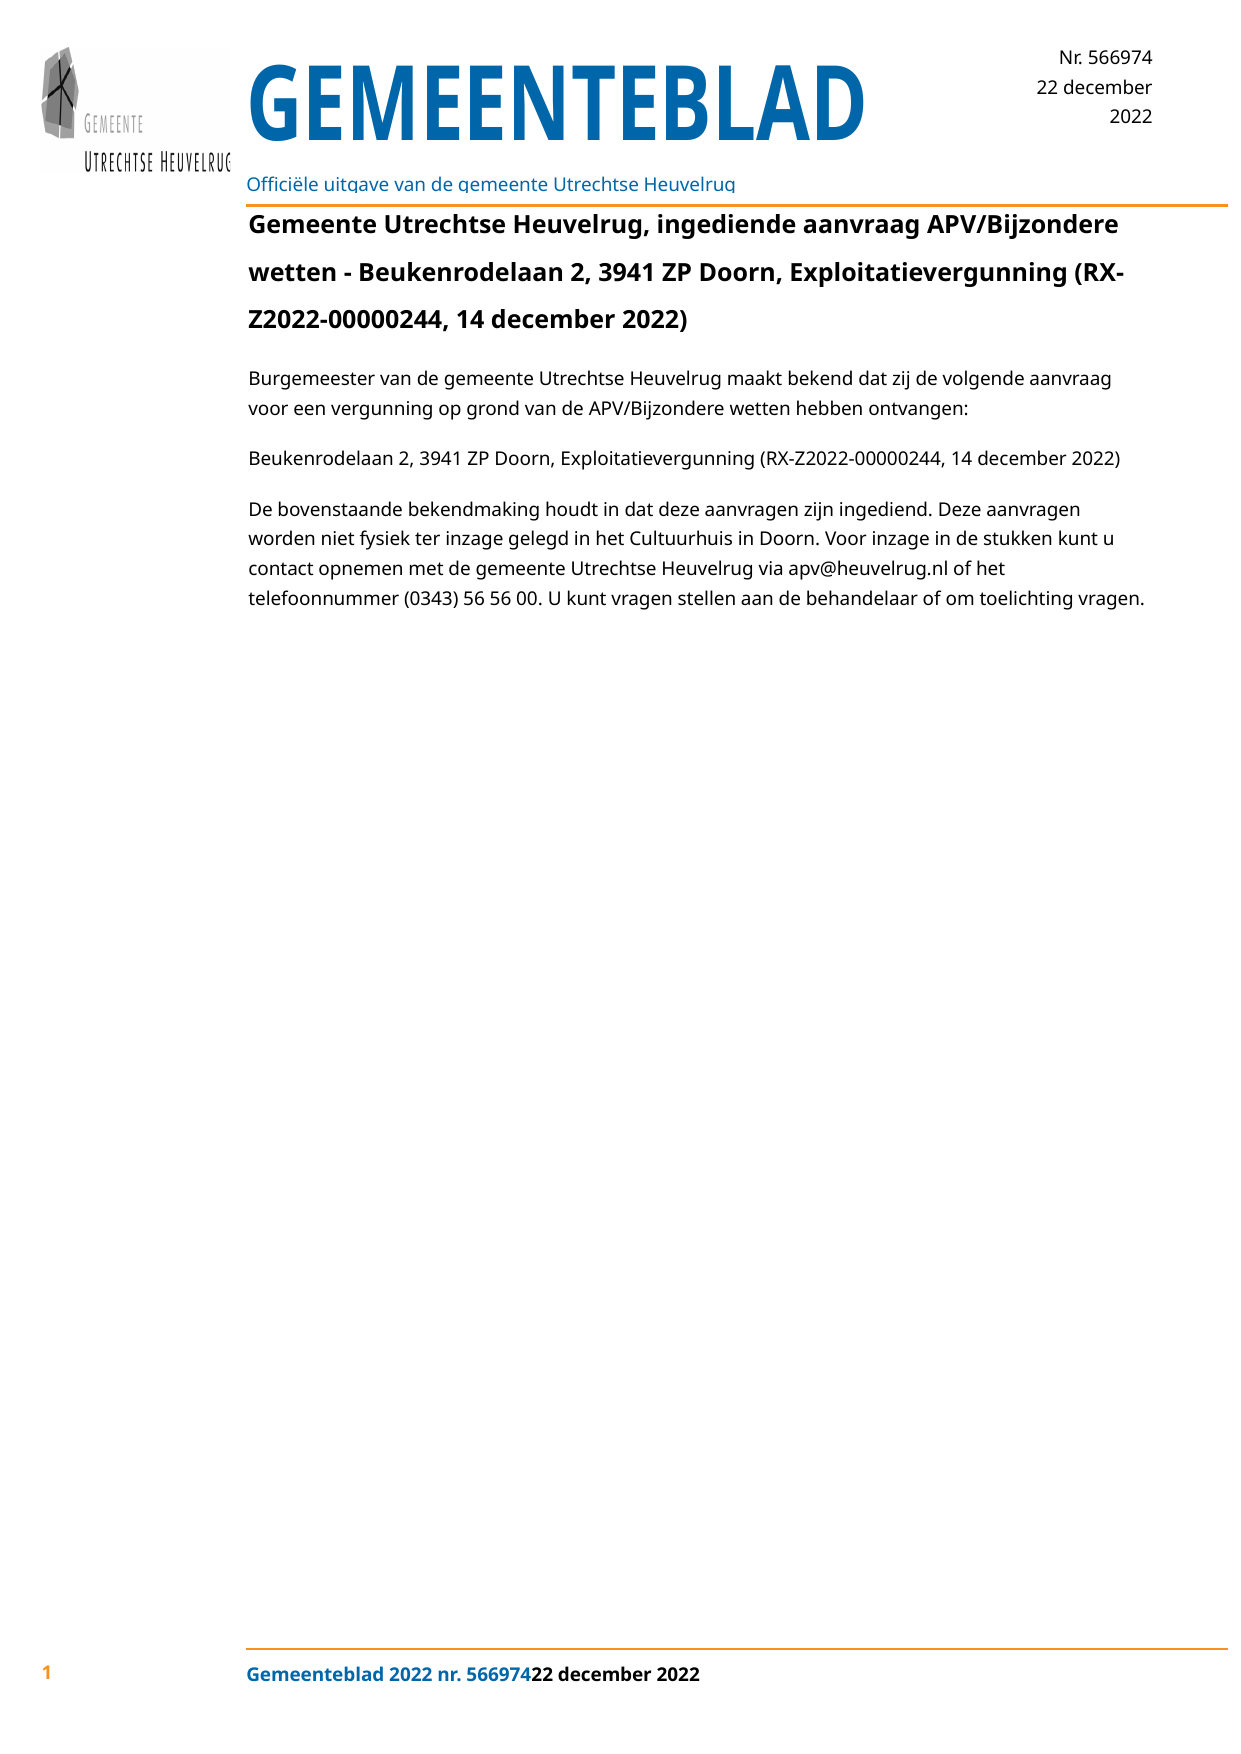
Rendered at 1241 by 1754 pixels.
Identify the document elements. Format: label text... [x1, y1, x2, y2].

text Beukenrodelaan 2, 3941 ZP Doorn, Exploitatievergunning (RX-Z2022-00000244, 14 december 2022) [248, 446, 1152, 471]
text Burgemeester van de gemeente Utrechtse Heuvelrug maakt bekend dat zij de volgende aanvraag voor een vergunning op grond van de APV/Bijzondere wetten hebben ontvangen: [248, 366, 1152, 421]
text De bovenstaande bekendmaking houdt in dat deze aanvragen zijn ingediend. Deze aanvragen worden niet fysiek ter inzage gelegd in het Cultuurhuis in Doorn. Voor inzage in de stukken kunt u contact opnemen met de gemeente Utrechtse Heuvelrug via apv@heuvelrug.nl of het telefoonnummer (0343) 56 56 00. U kunt vragen stellen aan de behandelaar of om toelichting vragen. [248, 496, 1152, 610]
text Gemeente Utrechtse Heuvelrug, ingediende aanvraag APV/Bijzondere wetten - Beukenrodelaan 2, 3941 ZP Doorn, Exploitatievergunning (RX-Z2022-00000244, 14 december 2022) [248, 207, 1152, 336]
picture [41, 47, 231, 172]
